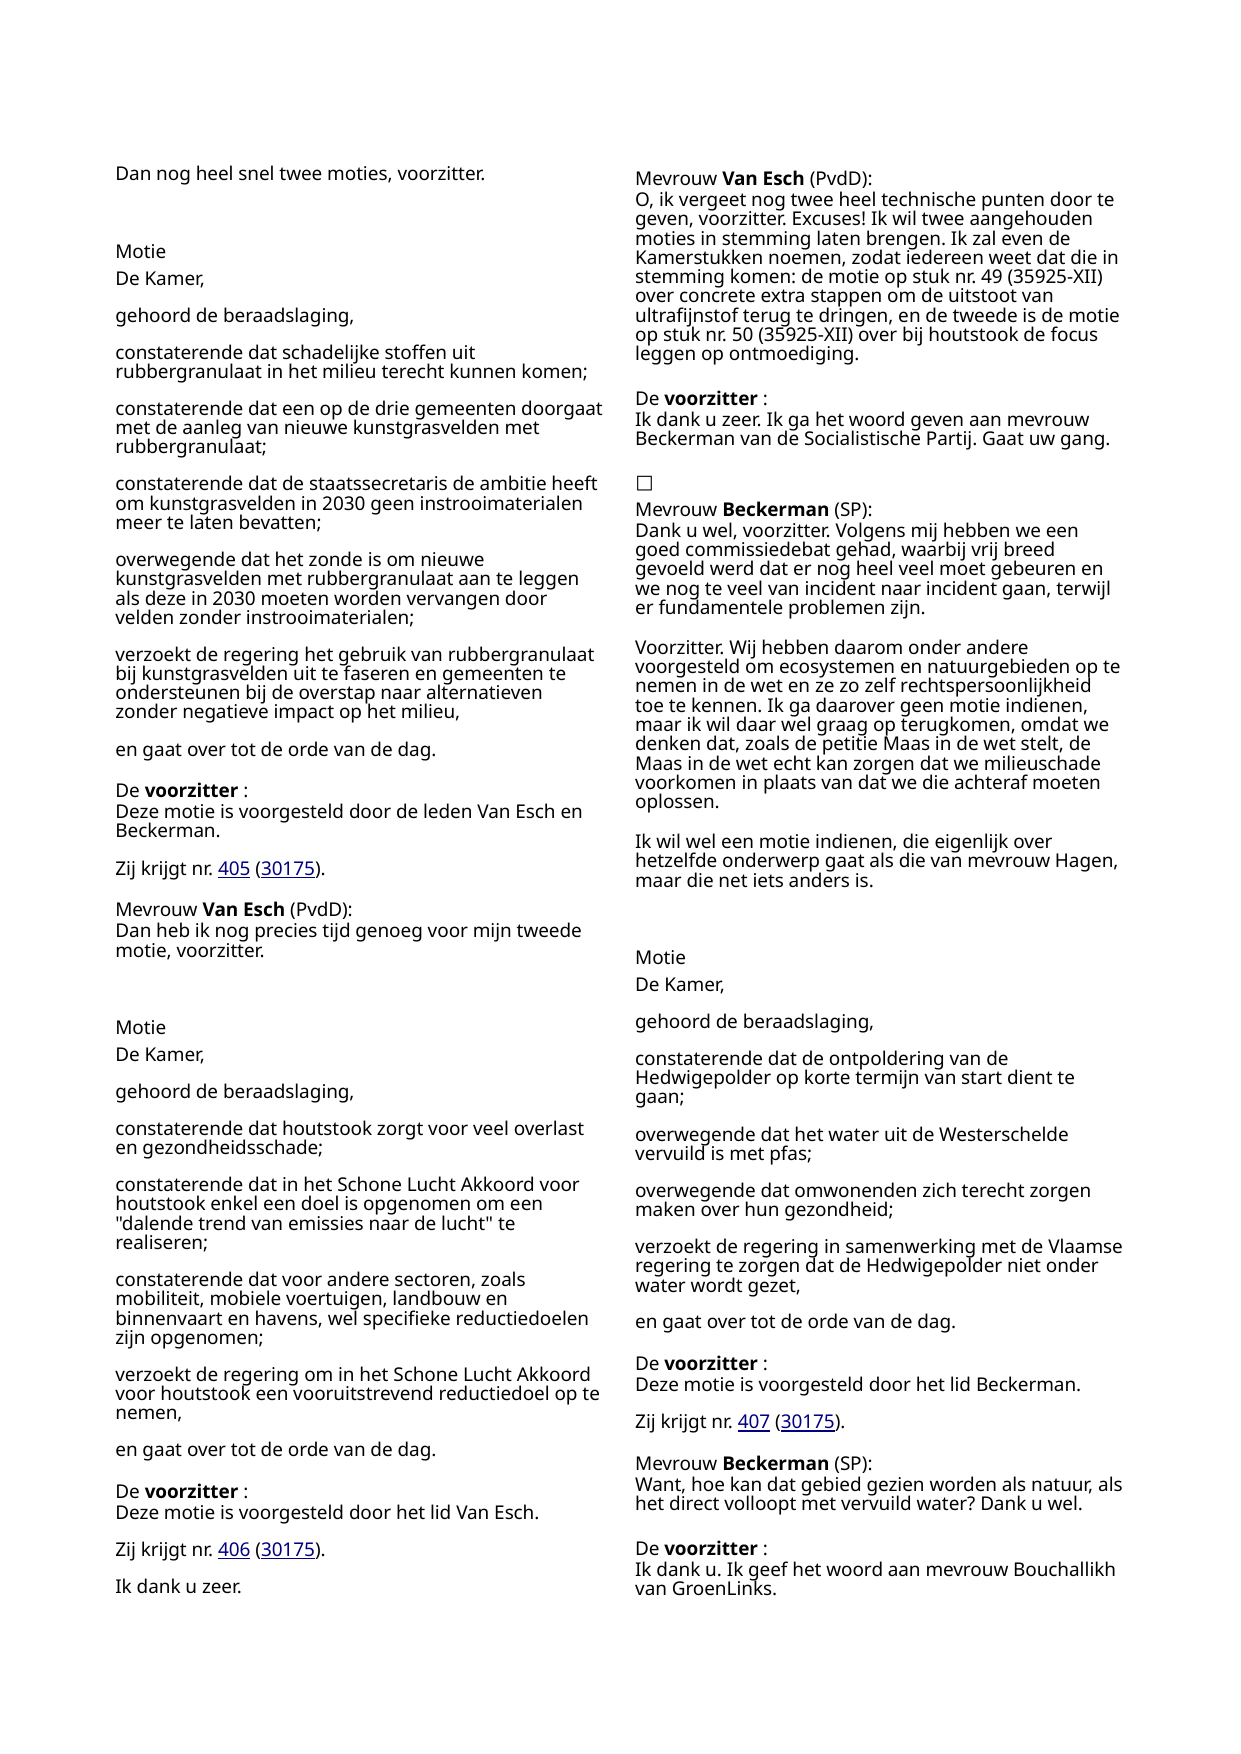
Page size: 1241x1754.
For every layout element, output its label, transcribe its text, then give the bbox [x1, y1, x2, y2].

text en gaat over tot de orde van de dag. [635, 1313, 1125, 1333]
text Motie [115, 238, 605, 264]
text constaterende dat een op de drie gemeenten doorgaat met de aanleg van nieuwe kunstgrasvelden met rubbergranulaat; [115, 400, 605, 458]
text Deze motie is voorgesteld door de leden Van Esch en Beckerman. [115, 803, 605, 842]
text Motie [635, 944, 1125, 970]
text Mevrouw Beckerman (SP): [635, 1450, 1125, 1476]
text Ik dank u. Ik geef het woord aan mevrouw Bouchallikh van GroenLinks. [635, 1561, 1125, 1600]
text De voorzitter : [635, 1351, 1125, 1376]
text De voorzitter : [115, 1478, 605, 1504]
text Mevrouw Van Esch (PvdD): [115, 897, 605, 922]
text Ik dank u zeer. Ik ga het woord geven aan mevrouw Beckerman van de Socialistische Partij. Gaat uw gang. [635, 411, 1125, 449]
text De voorzitter : [635, 385, 1125, 411]
text gehoord de beraadslaging, [115, 307, 605, 326]
text Deze motie is voorgesteld door het lid Beckerman. [635, 1376, 1125, 1396]
text overwegende dat het water uit de Westerschelde vervuild is met pfas; [635, 1126, 1125, 1164]
text Dan heb ik nog precies tijd genoeg voor mijn tweede motie, voorzitter. [115, 922, 605, 961]
text Dan nog heel snel twee moties, voorzitter. [115, 165, 605, 184]
text constaterende dat in het Schone Lucht Akkoord voor houtstook enkel een doel is opgenomen om een "dalende trend van emissies naar de lucht" te realiseren; [115, 1176, 605, 1253]
text Voorzitter. Wij hebben daarom onder andere voorgesteld om ecosystemen en natuurgebieden op te nemen in de wet en ze zo zelf rechtspersoonlijkheid toe te kennen. Ik ga daarover geen motie indienen, maar ik wil daar wel graag op terugkomen, omdat we denken dat, zoals de petitie Maas in de wet stelt, de Maas in de wet echt kan zorgen dat we milieuschade voorkomen in plaats van dat we die achteraf moeten oplossen. [635, 639, 1125, 812]
text Dank u wel, voorzitter. Volgens mij hebben we een goed commissiedebat gehad, waarbij vrij breed gevoeld werd dat er nog heel veel moet gebeuren en we nog te veel van incident naar incident gaan, terwijl er fundamentele problemen zijn. [635, 522, 1125, 618]
text overwegende dat het zonde is om nieuwe kunstgrasvelden met rubbergranulaat aan te leggen als deze in 2030 moeten worden vervangen door velden zonder instrooimaterialen; [115, 551, 605, 628]
text Deze motie is voorgesteld door het lid Van Esch. [115, 1504, 605, 1523]
text constaterende dat houtstook zorgt voor veel overlast en gezondheidsschade; [115, 1120, 605, 1158]
text O, ik vergeet nog twee heel technische punten door te geven, voorzitter. Excuses! Ik wil twee aangehouden moties in stemming laten brengen. Ik zal even de Kamerstukken noemen, zodat iedereen weet dat die in stemming komen: de motie op stuk nr. 49 (35925-XII) over concrete extra stappen om de uitstoot van ultrafijnstof terug te dringen, en de tweede is de motie op stuk nr. 50 (35925-XII) over bij houtstook de focus leggen op ontmoediging. [635, 191, 1125, 364]
text en gaat over tot de orde van de dag. [115, 1441, 605, 1461]
text gehoord de beraadslaging, [635, 1013, 1125, 1032]
text Want, hoe kan dat gebied gezien worden als natuur, als het direct volloopt met vervuild water? Dank u wel. [635, 1476, 1125, 1514]
text verzoekt de regering om in het Schone Lucht Akkoord voor houtstook een vooruitstrevend reductiedoel op te nemen, [115, 1366, 605, 1423]
text constaterende dat schadelijke stoffen uit rubbergranulaat in het milieu terecht kunnen komen; [115, 344, 605, 382]
text Mevrouw Beckerman (SP): [635, 496, 1125, 522]
text gehoord de beraadslaging, [115, 1083, 605, 1102]
text De voorzitter : [635, 1535, 1125, 1561]
text De Kamer, [115, 1046, 605, 1065]
text ⬜ [635, 470, 1125, 496]
text De voorzitter : [115, 777, 605, 803]
text Zij krijgt nr. 406 (30175). [115, 1541, 605, 1560]
text Motie [115, 1014, 605, 1040]
text verzoekt de regering het gebruik van rubbergranulaat bij kunstgrasvelden uit te faseren en gemeenten te ondersteunen bij de overstap naar alternatieven zonder negatieve impact op het milieu, [115, 646, 605, 723]
text Ik wil wel een motie indienen, die eigenlijk over hetzelfde onderwerp gaat als die van mevrouw Hagen, maar die net iets anders is. [635, 833, 1125, 891]
text Ik dank u zeer. [115, 1578, 605, 1597]
text Zij krijgt nr. 407 (30175). [635, 1413, 1125, 1432]
text Zij krijgt nr. 405 (30175). [115, 859, 605, 879]
text Mevrouw Van Esch (PvdD): [635, 165, 1125, 191]
text constaterende dat de staatssecretaris de ambitie heeft om kunstgrasvelden in 2030 geen instrooimaterialen meer te laten bevatten; [115, 475, 605, 533]
text overwegende dat omwonenden zich terecht zorgen maken over hun gezondheid; [635, 1182, 1125, 1220]
text en gaat over tot de orde van de dag. [115, 741, 605, 760]
text De Kamer, [115, 270, 605, 289]
text constaterende dat de ontpoldering van de Hedwigepolder op korte termijn van start dient te gaan; [635, 1050, 1125, 1108]
text constaterende dat voor andere sectoren, zoals mobiliteit, mobiele voertuigen, landbouw en binnenvaart en havens, wel specifieke reductiedoelen zijn opgenomen; [115, 1271, 605, 1348]
text De Kamer, [635, 976, 1125, 995]
text verzoekt de regering in samenwerking met de Vlaamse regering te zorgen dat de Hedwigepolder niet onder water wordt gezet, [635, 1238, 1125, 1296]
